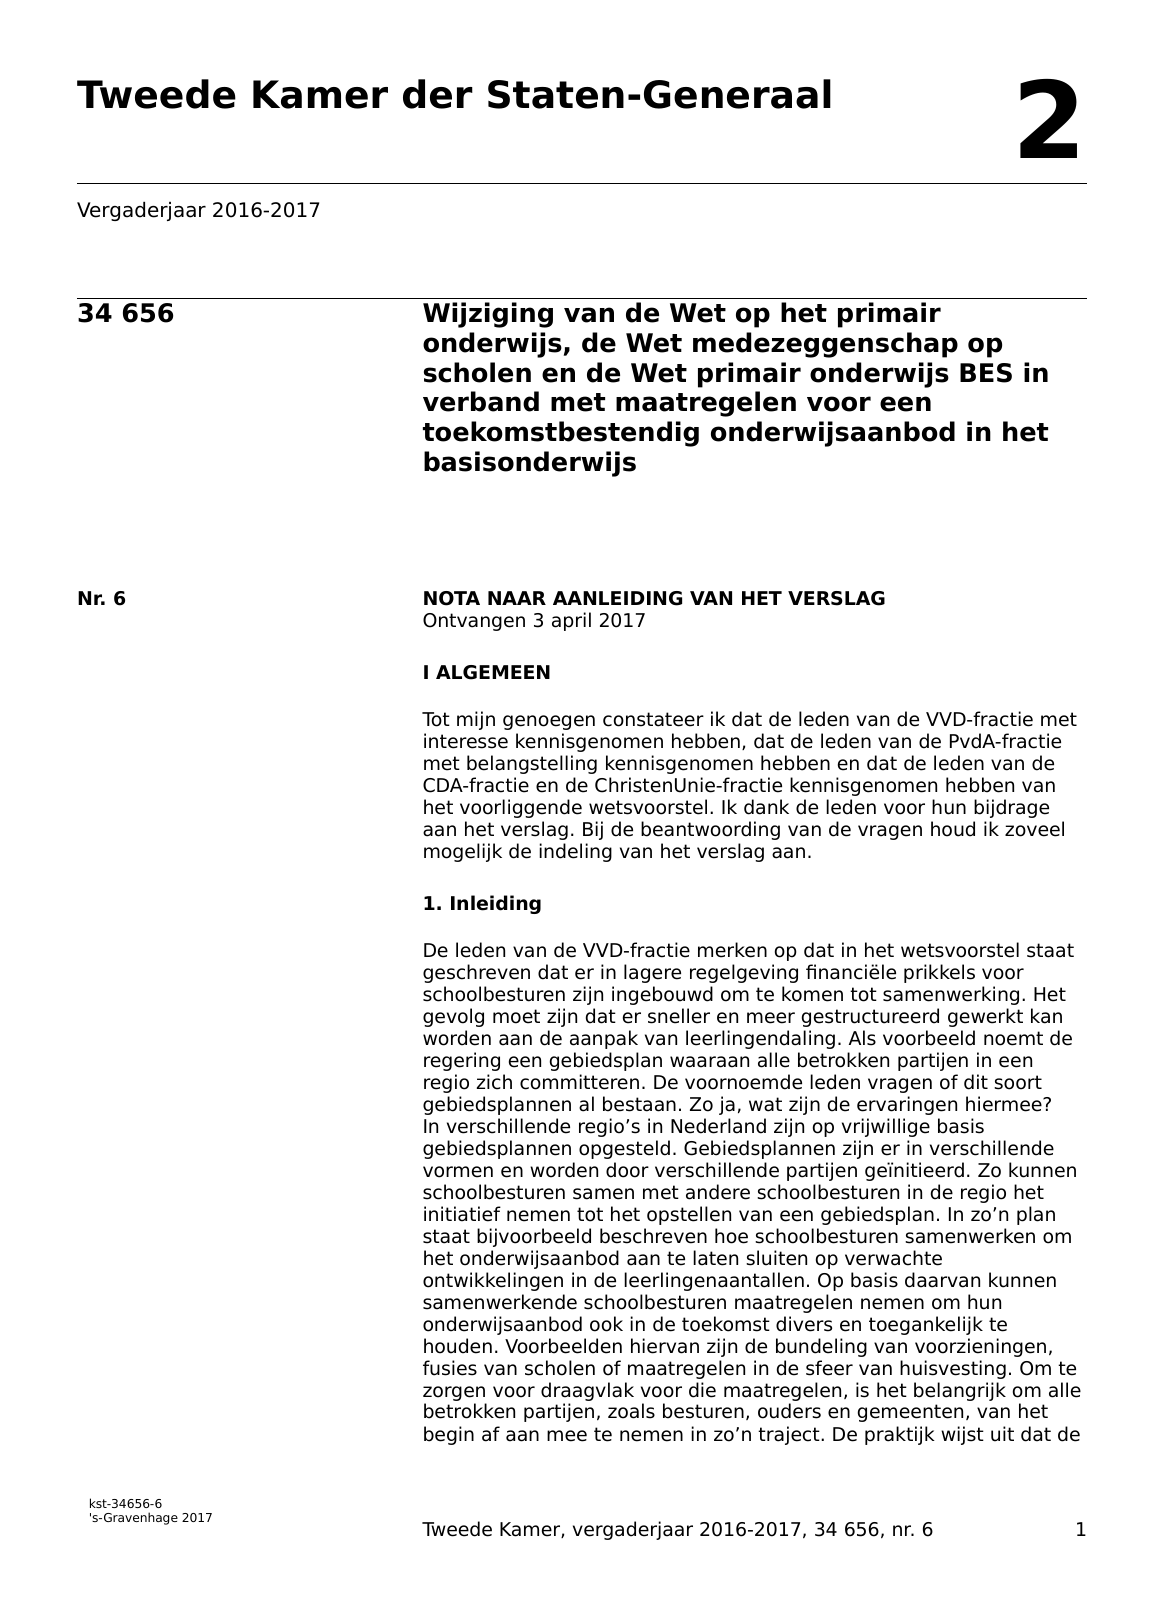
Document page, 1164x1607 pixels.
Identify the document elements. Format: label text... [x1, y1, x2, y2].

subtitle 1. Inleiding [422, 893, 1087, 915]
table_cell Vergaderjaar 2016-2017 [77, 184, 1087, 298]
subtitle I ALGEMEEN [422, 662, 1087, 684]
table_header 2 [886, 59, 1087, 183]
text In verschillende regio’s in Nederland zijn op vrijwillige basis gebiedsplannen opgesteld. Gebiedsplannen zijn er in verschillende vormen en worden door verschillende partijen geïnitieerd. Zo kunnen schoolbesturen samen met andere schoolbesturen in de regio het initiatief nemen tot het opstellen van een gebiedsplan. In zo’n plan staat bijvoorbeeld beschreven hoe schoolbesturen samenwerken om het onderwijsaanbod aan te laten sluiten op verwachte ontwikkelingen in de leerlingenaantallen. Op basis daarvan kunnen samenwerkende schoolbesturen maatregelen nemen om hun onderwijsaanbod ook in de toekomst divers en toegankelijk te houden. Voorbeelden hiervan zijn de bundeling van voorzieningen, fusies van scholen of maatregelen in de sfeer van huisvesting. Om te zorgen voor draagvlak voor die maatregelen, is het belangrijk om alle betrokken partijen, zoals besturen, ouders en gemeenten, van het begin af aan mee te nemen in zo’n traject. De praktijk wijst uit dat de [422, 1116, 1087, 1445]
subtitle Nr. 6 NOTA NAAR AANLEIDING VAN HET VERSLAG [77, 588, 1087, 610]
text Tot mijn genoegen constateer ik dat de leden van de VVD-fractie met interesse kennisgenomen hebben, dat de leden van de PvdA-fractie met belangstelling kennisgenomen hebben en dat de leden van de CDA-fractie en de ChristenUnie-fractie kennisgenomen hebben van het voorliggende wetsvoorstel. Ik dank de leden voor hun bijdrage aan het verslag. Bij de beantwoording van de vragen houd ik zoveel mogelijk de indeling van het verslag aan. [422, 709, 1087, 863]
text kst-34656-6 [88, 1497, 323, 1511]
text De leden van de VVD-fractie merken op dat in het wetsvoorstel staat geschreven dat er in lagere regelgeving financiële prikkels voor schoolbesturen zijn ingebouwd om te komen tot samenwerking. Het gevolg moet zijn dat er sneller en meer gestructureerd gewerkt kan worden aan de aanpak van leerlingendaling. Als voorbeeld noemt de regering een gebiedsplan waaraan alle betrokken partijen in een regio zich committeren. De voornoemde leden vragen of dit soort gebiedsplannen al bestaan. Zo ja, wat zijn de ervaringen hiermee? [422, 940, 1087, 1116]
subtitle 34 656 Wijziging van de Wet op het primair onderwijs, de Wet medezeggenschap op scholen en de Wet primair onderwijs BES in verband met maatregelen voor een toekomstbestendig onderwijsaanbod in het basisonderwijs [77, 299, 1087, 477]
text 's-Gravenhage 2017 [88, 1511, 323, 1525]
text Ontvangen 3 april 2017 [422, 610, 1087, 632]
table_header Tweede Kamer der Staten-Generaal [77, 59, 886, 183]
